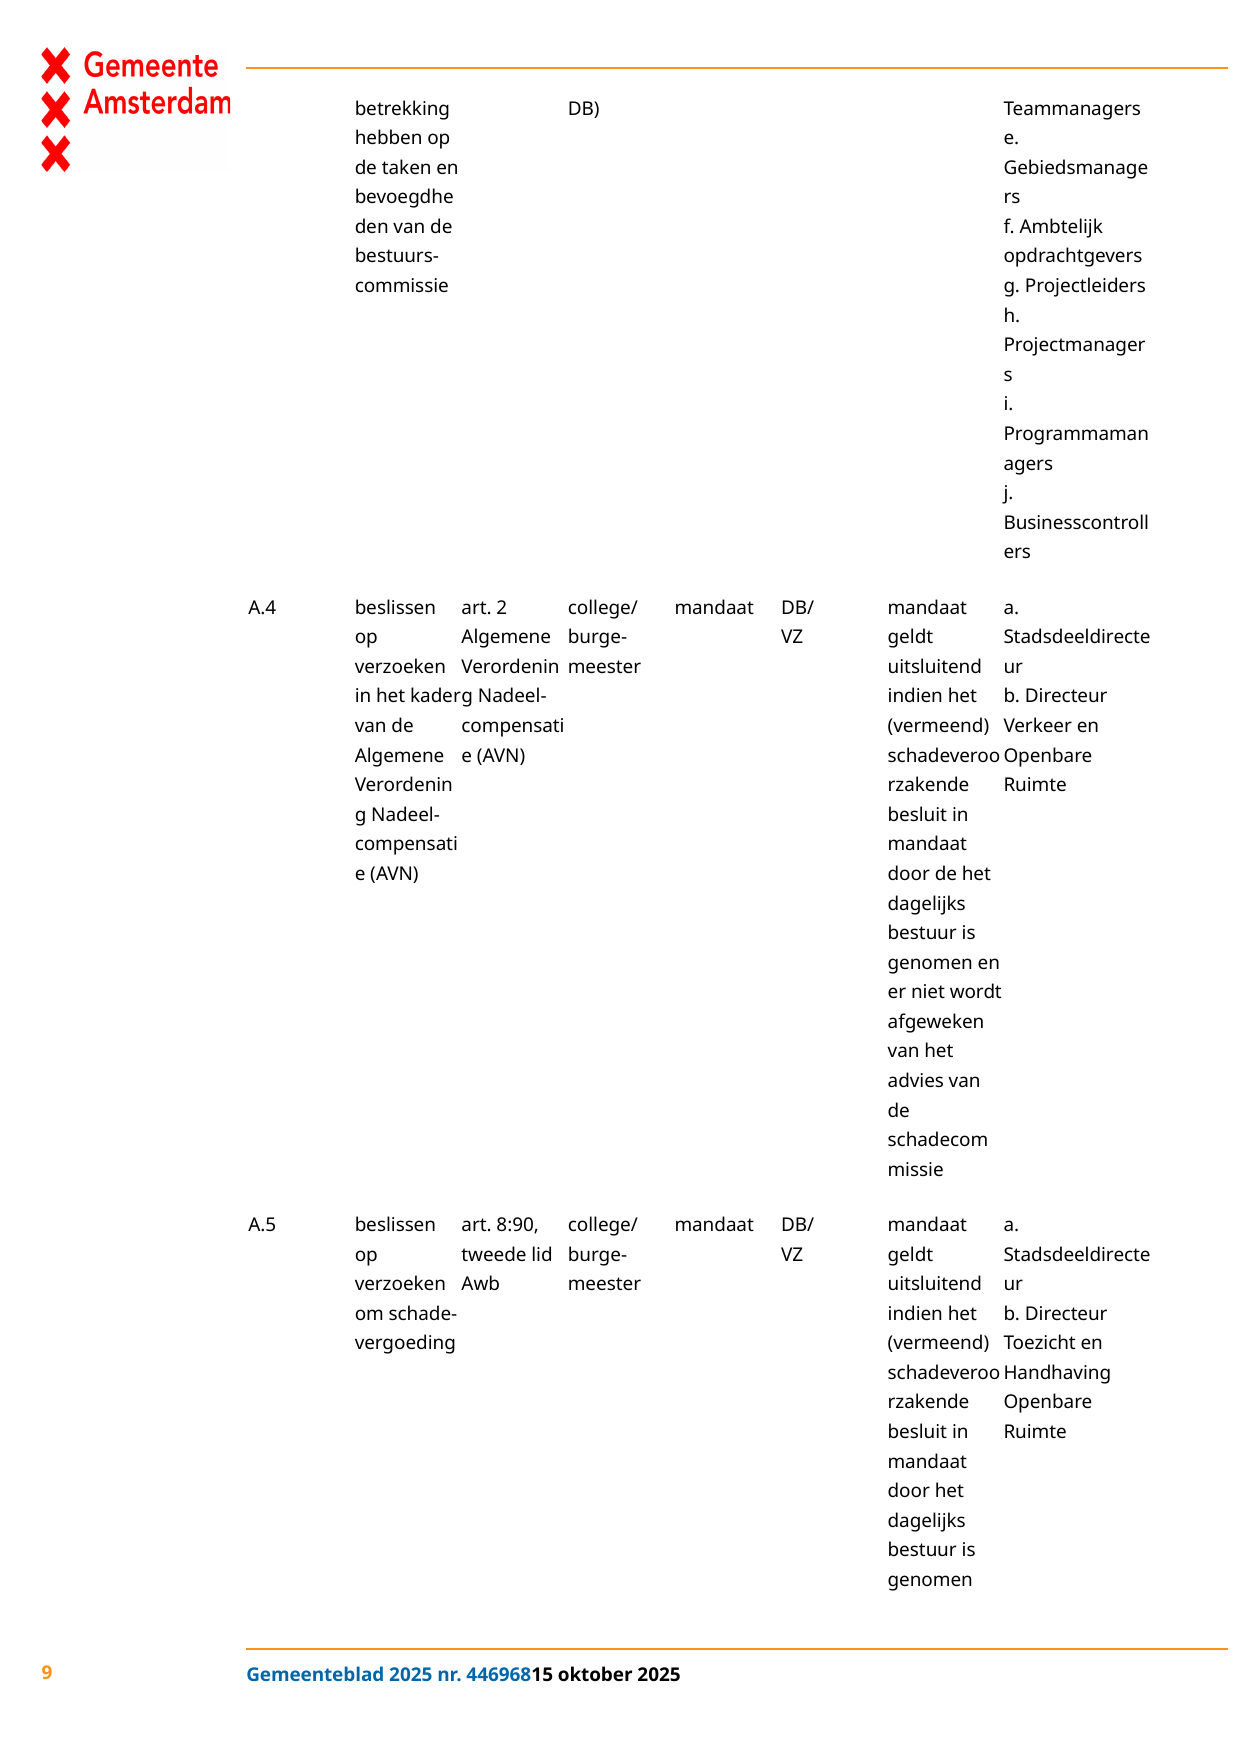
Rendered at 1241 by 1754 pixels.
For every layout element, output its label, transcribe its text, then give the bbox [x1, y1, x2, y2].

table_cell DB/ VZ [781, 1182, 887, 1592]
table_cell mandaat geldt uitsluitend indien het (vermeend) schadeveroorzakende besluit in mandaat door het dagelijks bestuur is genomen [888, 1182, 1003, 1592]
table_cell A.5 [248, 1182, 354, 1592]
table_cell mandaat [674, 1182, 781, 1592]
table_cell [888, 95, 1003, 564]
table_cell [781, 95, 887, 564]
table_cell beslissen op verzoeken om schade-vergoeding [355, 1182, 461, 1592]
table_cell mandaat [674, 564, 781, 1182]
picture [41, 47, 231, 172]
table_cell [461, 95, 568, 564]
table_cell DB/ VZ [781, 564, 887, 1182]
table_cell Teammanagers e. Gebiedsmanagers f. Ambtelijk opdrachtgevers g. Projectleiders h. Projectmanagers i. Programmamanagers j. Businesscontrollers [1003, 95, 1152, 564]
table_cell [674, 95, 781, 564]
table_cell a. Stadsdeeldirecteur b. Directeur Toezicht en Handhaving Openbare Ruimte [1003, 1182, 1152, 1592]
table_cell [248, 95, 354, 564]
table_cell betrekking hebben op de taken en bevoegdheden van de bestuurs-commissie [355, 95, 461, 564]
table_cell college/ burge-meester [568, 1182, 674, 1592]
table_cell art. 2 Algemene Verordening Nadeel-compensatie (AVN) [461, 564, 568, 1182]
table_cell DB) [568, 95, 674, 564]
table_cell mandaat geldt uitsluitend indien het (vermeend) schadeveroorzakende besluit in mandaat door de het dagelijks bestuur is genomen en er niet wordt afgeweken van het advies van de schadecommissie [888, 564, 1003, 1182]
table_cell beslissen op verzoeken in het kader van de Algemene Verordening Nadeel-compensatie (AVN) [355, 564, 461, 1182]
table_cell a. Stadsdeeldirecteur b. Directeur Verkeer en Openbare Ruimte [1003, 564, 1152, 1182]
table_cell A.4 [248, 564, 354, 1182]
table_cell college/ burge-meester [568, 564, 674, 1182]
table_cell art. 8:90, tweede lid Awb [461, 1182, 568, 1592]
